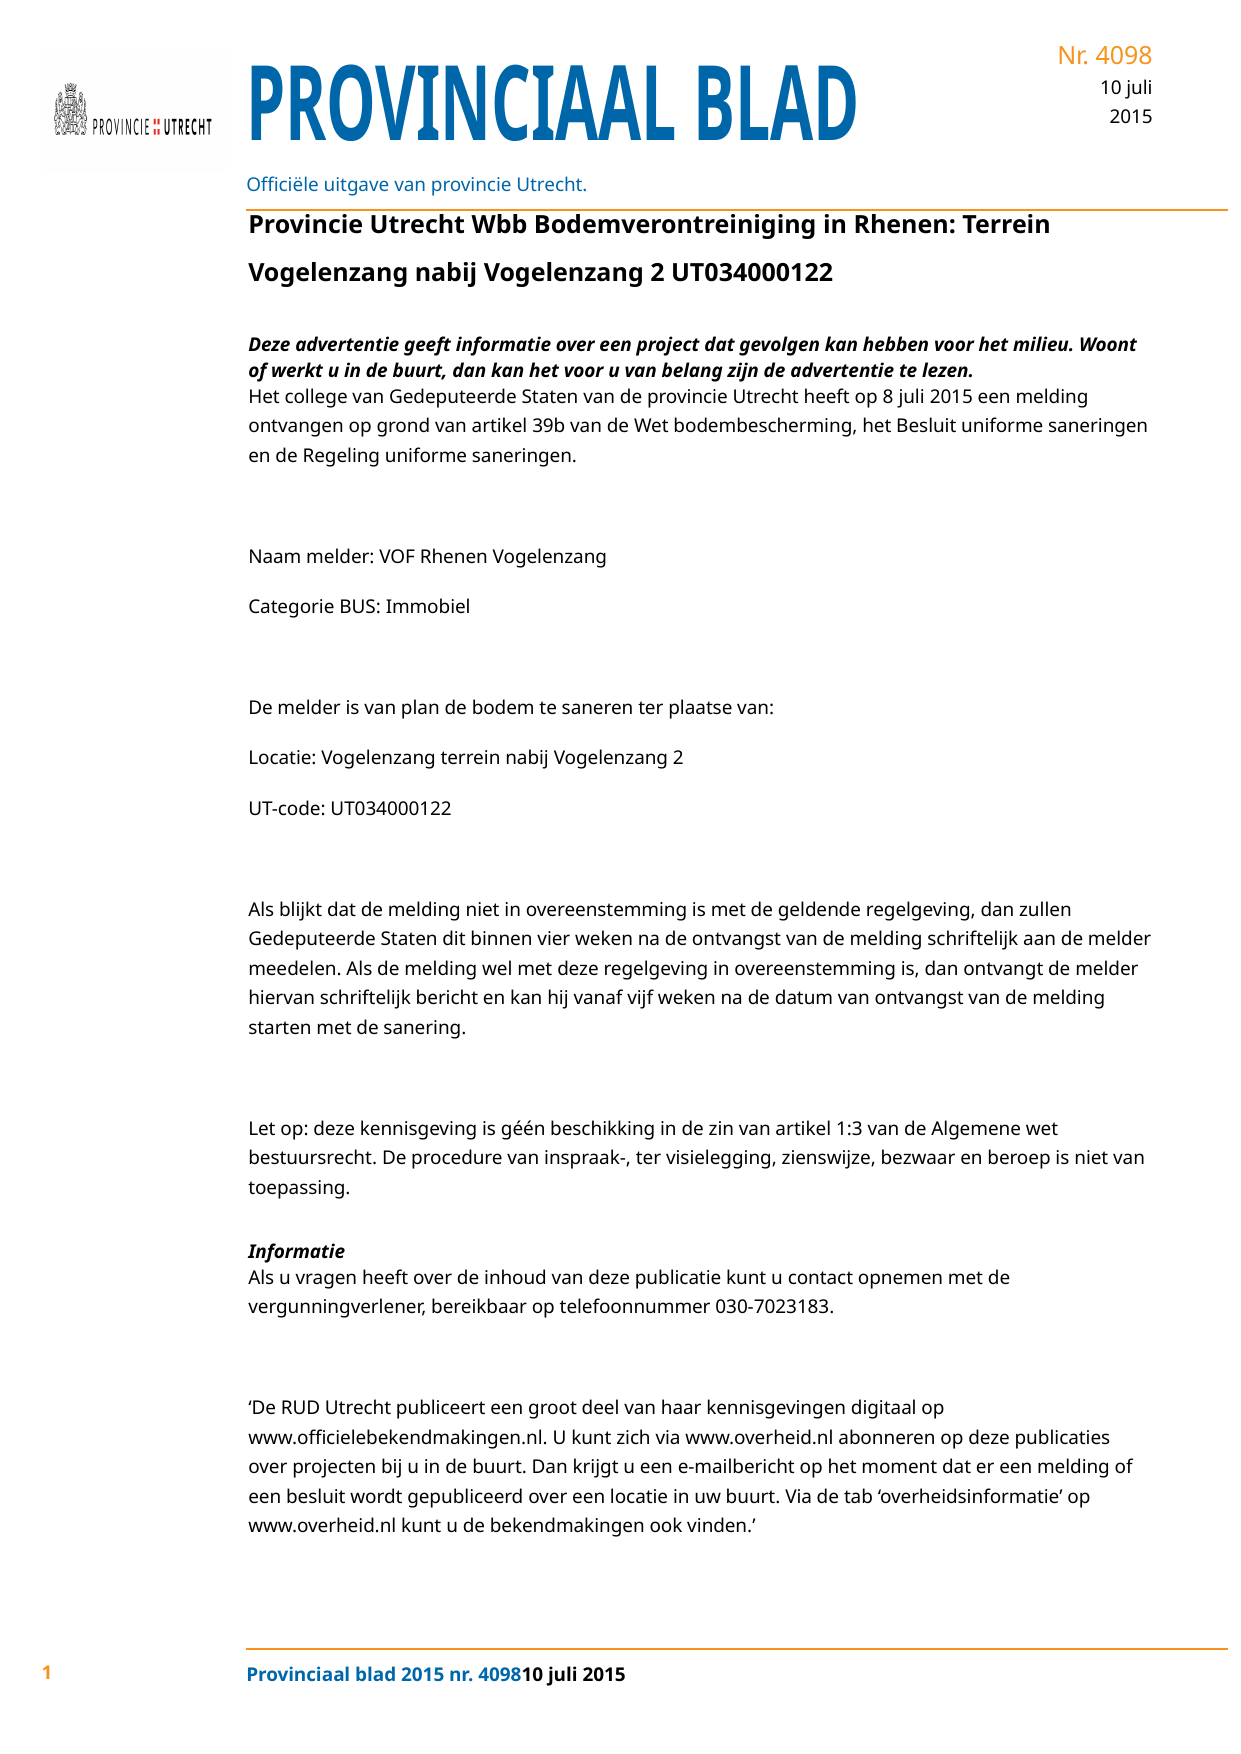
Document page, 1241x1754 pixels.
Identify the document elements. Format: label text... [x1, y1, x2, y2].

text Let op: deze kennisgeving is géén beschikking in de zin van artikel 1:3 van de Algemene wet bestuursrecht. De procedure van inspraak-, ter visielegging, zienswijze, bezwaar en beroep is niet van toepassing. [248, 1115, 1152, 1200]
text Als blijkt dat de melding niet in overeenstemming is met de geldende regelgeving, dan zullen Gedeputeerde Staten dit binnen vier weken na de ontvangst van de melding schriftelijk aan de melder meedelen. Als de melding wel met deze regelgeving in overeenstemming is, dan ontvangt de melder hiervan schriftelijk bericht en kan hij vanaf vijf weken na de datum van ontvangst van de melding starten met de sanering. [248, 896, 1152, 1040]
text Naam melder: VOF Rhenen Vogelenzang [248, 543, 1152, 569]
text Categorie BUS: Immobiel [248, 593, 1152, 619]
text Deze advertentie geeft informatie over een project dat gevolgen kan hebben voor het milieu. Woont of werkt u in de buurt, dan kan het voor u van belang zijn de advertentie te lezen. [248, 331, 1152, 383]
text Het college van Gedeputeerde Staten van de provincie Utrecht heeft op 8 juli 2015 een melding ontvangen op grond van artikel 39b van de Wet bodembescherming, het Besluit uniforme saneringen en de Regeling uniforme saneringen. [248, 383, 1152, 468]
text Informatie [248, 1238, 1152, 1264]
text Provincie Utrecht Wbb Bodemverontreiniging in Rhenen: Terrein Vogelenzang nabij Vogelenzang 2 UT034000122 [248, 211, 1152, 288]
text Locatie: Vogelenzang terrein nabij Vogelenzang 2 [248, 744, 1152, 770]
text Als u vragen heeft over de inhoud van deze publicatie kunt u contact opnemen met de vergunningverlener, bereikbaar op telefoonnummer 030-7023183. [248, 1264, 1152, 1319]
picture [41, 47, 231, 172]
text UT-code: UT034000122 [248, 795, 1152, 821]
text ‘De RUD Utrecht publiceert een groot deel van haar kennisgevingen digitaal op www.officielebekendmakingen.nl. U kunt zich via www.overheid.nl abonneren op deze publicaties over projecten bij u in de buurt. Dan krijgt u een e-mailbericht op het moment dat er een melding of een besluit wordt gepubliceerd over een locatie in uw buurt. Via de tab ‘overheidsinformatie’ op www.overheid.nl kunt u de bekendmakingen ook vinden.’ [248, 1394, 1152, 1538]
text De melder is van plan de bodem te saneren ter plaatse van: [248, 694, 1152, 720]
